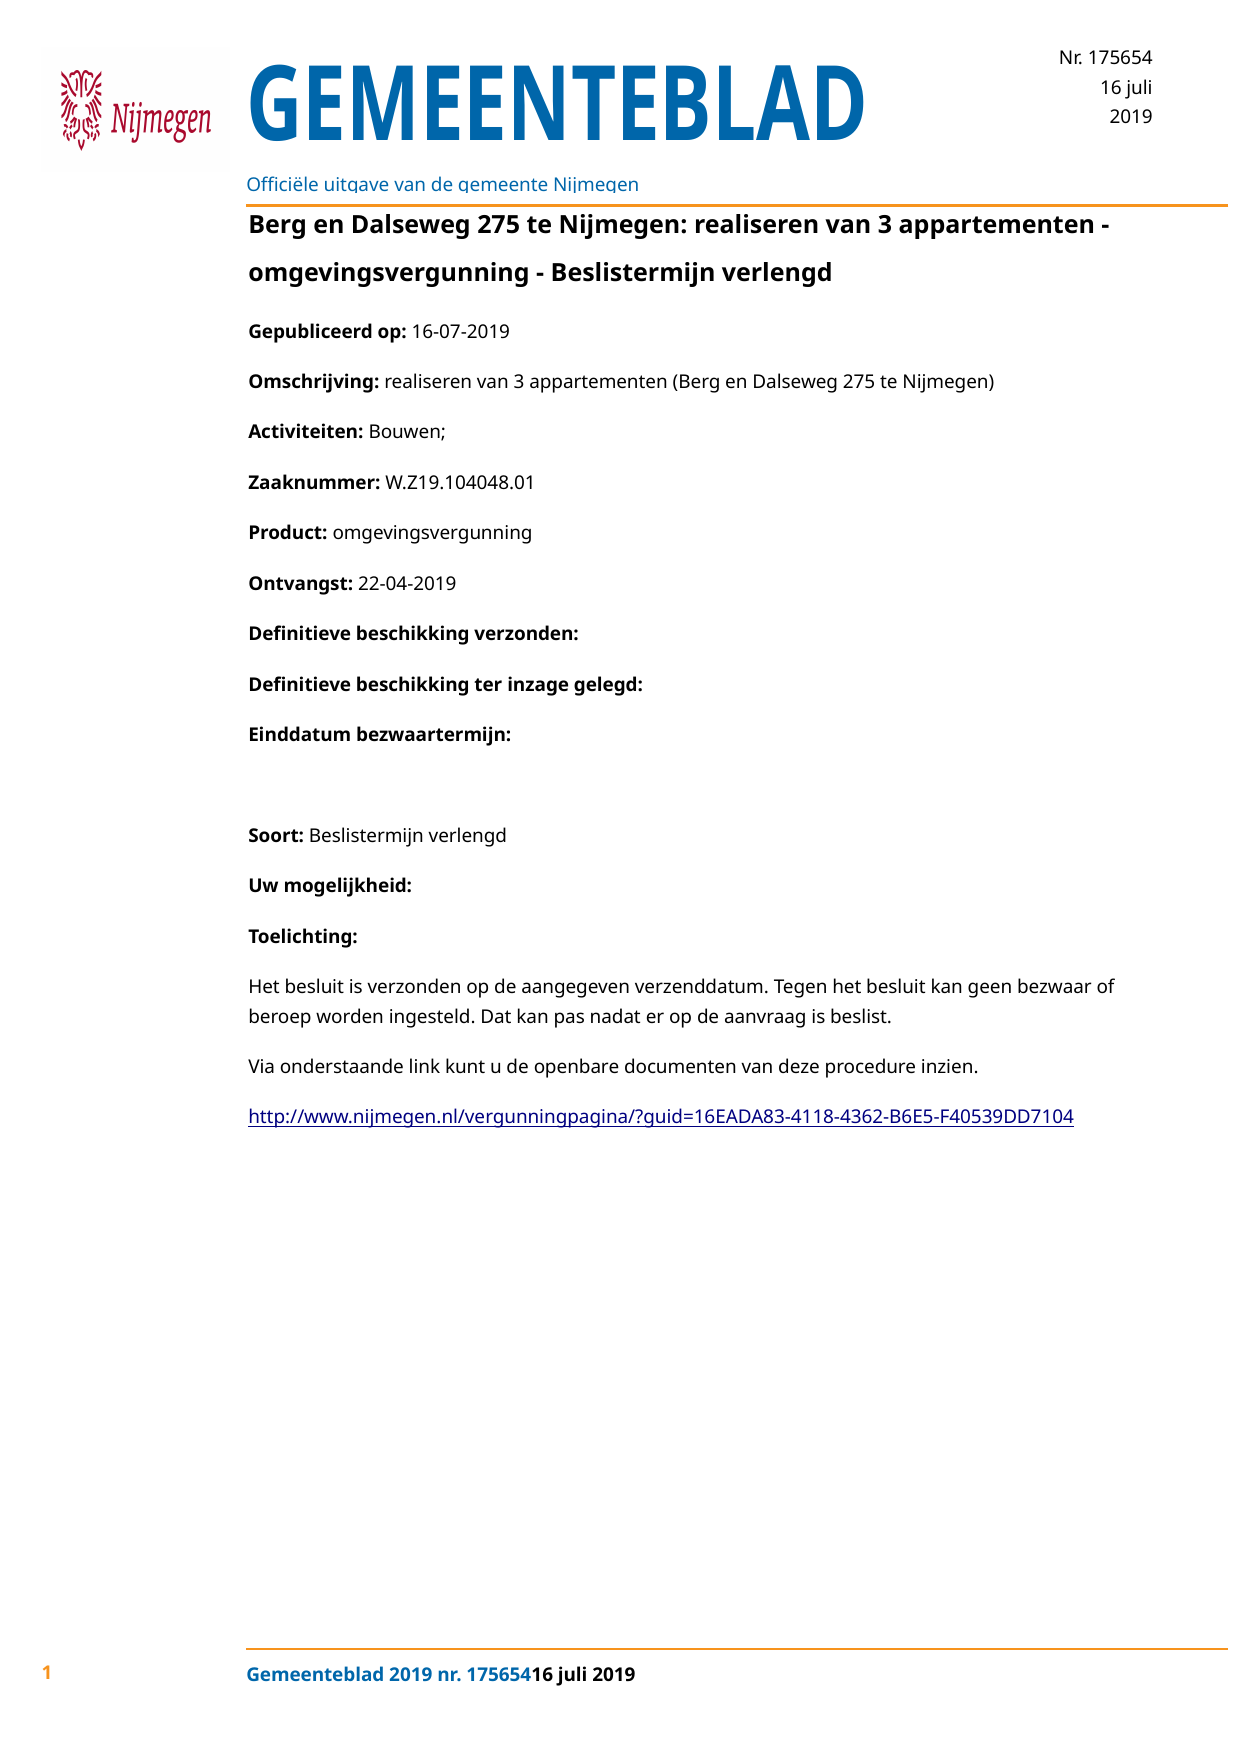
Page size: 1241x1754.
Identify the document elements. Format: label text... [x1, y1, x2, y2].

text Het besluit is verzonden op de aangegeven verzenddatum. Tegen het besluit kan geen bezwaar of beroep worden ingesteld. Dat kan pas nadat er op de aanvraag is beslist. [248, 973, 1152, 1029]
text Product: omgevingsvergunning [248, 519, 1152, 545]
text Ontvangst: 22-04-2019 [248, 570, 1152, 596]
text Toelichting: [248, 923, 1152, 949]
text Definitieve beschikking ter inzage gelegd: [248, 671, 1152, 697]
text Einddatum bezwaartermijn: [248, 721, 1152, 747]
text Berg en Dalseweg 275 te Nijmegen: realiseren van 3 appartementen - omgevingsvergunning - Beslistermijn verlengd [248, 207, 1152, 288]
text Uw mogelijkheid: [248, 872, 1152, 898]
text Soort: Beslistermijn verlengd [248, 822, 1152, 848]
text Gepubliceerd op: 16-07-2019 [248, 318, 1152, 344]
text Via onderstaande link kunt u de openbare documenten van deze procedure inzien. [248, 1053, 1152, 1079]
text Activiteiten: Bouwen; [248, 419, 1152, 444]
text Zaaknummer: W.Z19.104048.01 [248, 469, 1152, 495]
picture [41, 47, 231, 172]
text Definitieve beschikking verzonden: [248, 620, 1152, 646]
text http://www.nijmegen.nl/vergunningpagina/?guid=16EADA83-4118-4362-B6E5-F40539DD7104 [248, 1104, 1152, 1129]
text Omschrijving: realiseren van 3 appartementen (Berg en Dalseweg 275 te Nijmegen) [248, 368, 1152, 394]
